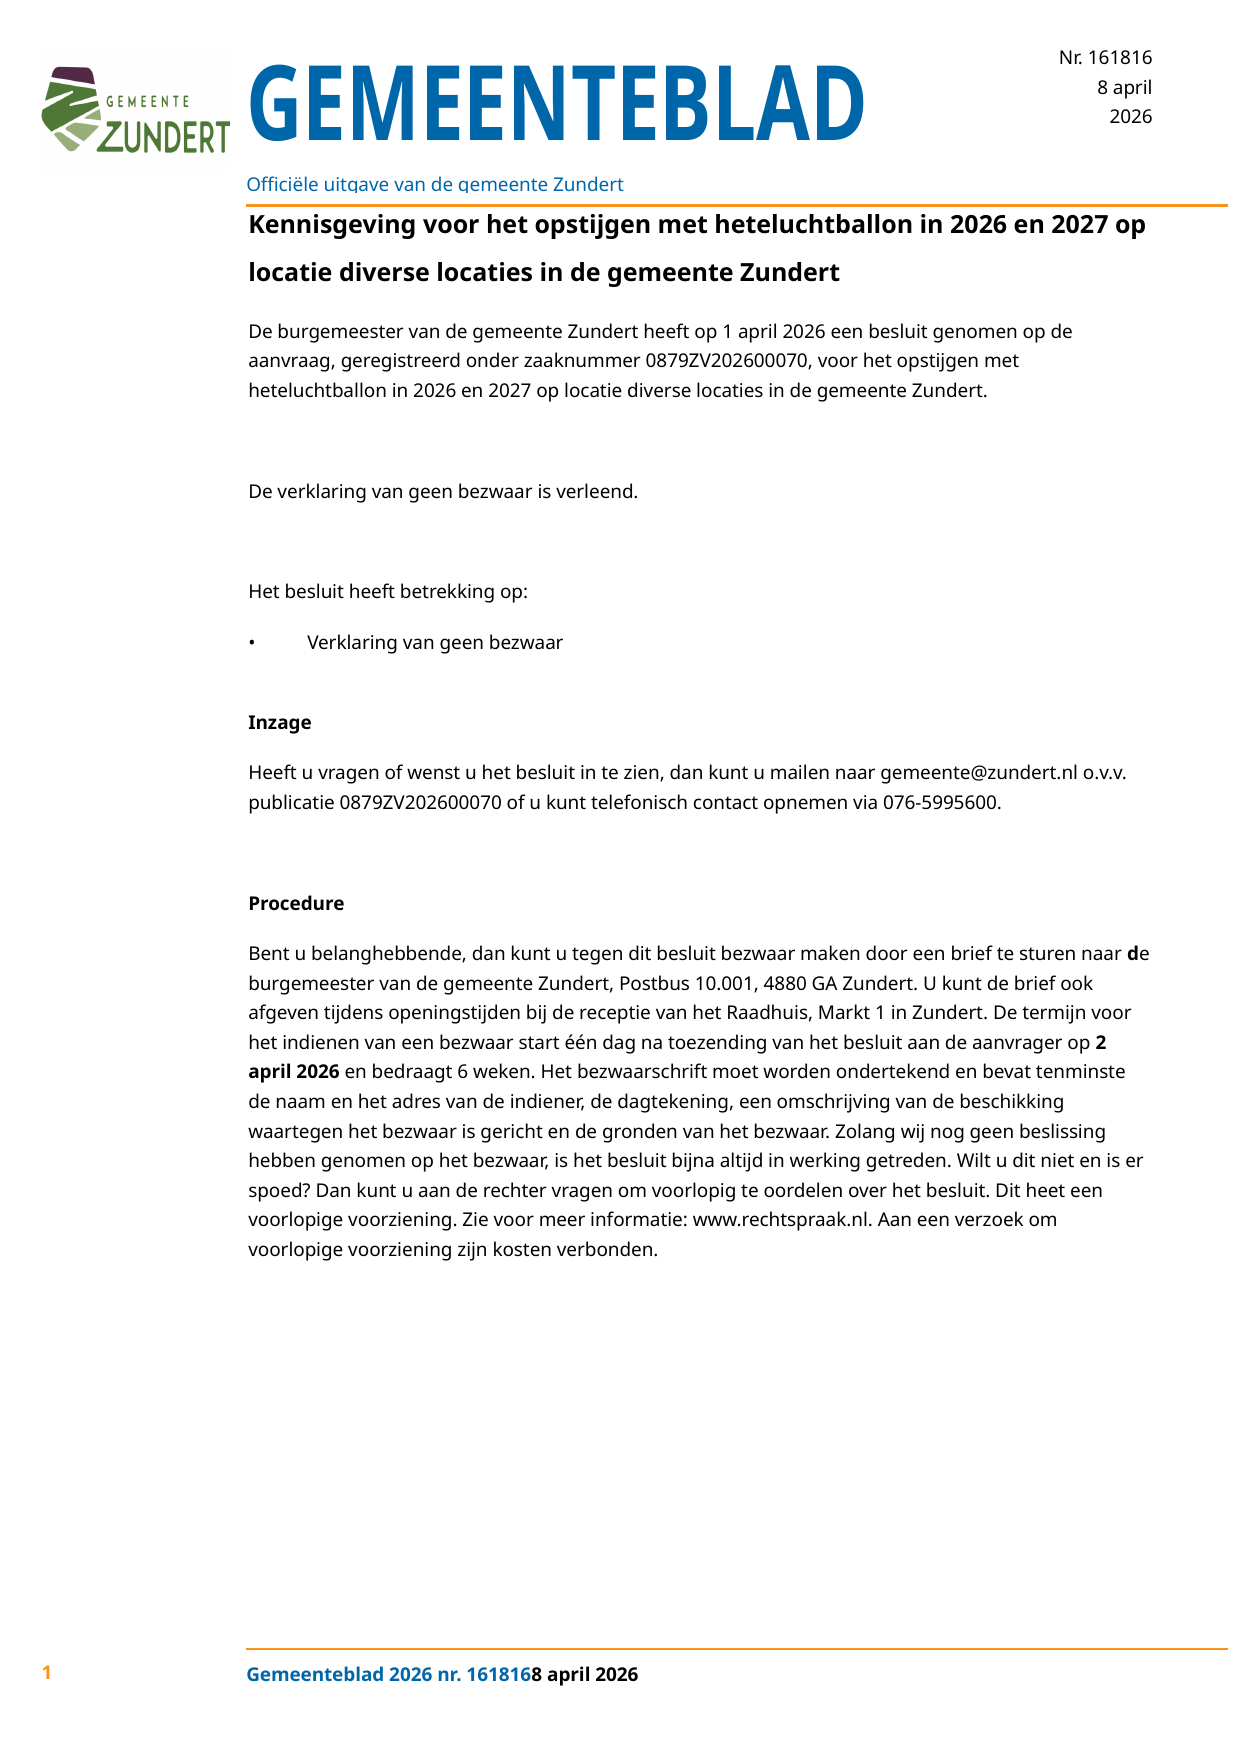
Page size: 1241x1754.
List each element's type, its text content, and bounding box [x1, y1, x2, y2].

text De burgemeester van de gemeente Zundert heeft op 1 april 2026 een besluit genomen op de aanvraag, geregistreerd onder zaaknummer 0879ZV202600070, voor het opstijgen met heteluchtballon in 2026 en 2027 op locatie diverse locaties in de gemeente Zundert. [248, 318, 1152, 403]
text ﻿ [248, 1287, 1152, 1316]
text Bent u belanghebbende, dan kunt u tegen dit besluit bezwaar maken door een brief te sturen naar de burgemeester van de gemeente Zundert, Postbus 10.001, 4880 GA Zundert. U kunt de brief ook afgeven tijdens openingstijden bij de receptie van het Raadhuis, Markt 1 in Zundert. De termijn voor het indienen van een bezwaar start één dag na toezending van het besluit aan de aanvrager op 2 april 2026 en bedraagt 6 weken. Het bezwaarschrift moet worden ondertekend en bevat tenminste de naam en het adres van de indiener, de dagtekening, een omschrijving van de beschikking waartegen het bezwaar is gericht en de gronden van het bezwaar. Zolang wij nog geen beslissing hebben genomen op het bezwaar, is het besluit bijna altijd in werking getreden. Wilt u dit niet en is er spoed? Dan kunt u aan de rechter vragen om voorlopig te oordelen over het besluit. Dit heet een voorlopige voorziening. Zie voor meer informatie: www.rechtspraak.nl. Aan een verzoek om voorlopige voorziening zijn kosten verbonden. [248, 940, 1152, 1262]
picture [41, 47, 231, 172]
text Inzage [248, 709, 1152, 735]
text Kennisgeving voor het opstijgen met heteluchtballon in 2026 en 2027 op locatie diverse locaties in de gemeente Zundert [248, 207, 1152, 288]
list Verklaring van geen bezwaar [248, 629, 1152, 655]
text Heeft u vragen of wenst u het besluit in te zien, dan kunt u mailen naar gemeente@zundert.nl o.v.v. publicatie 0879ZV202600070 of u kunt telefonisch contact opnemen via 076-5995600. [248, 759, 1152, 815]
text De verklaring van geen bezwaar is verleend. [248, 478, 1152, 504]
text Het besluit heeft betrekking op: [248, 579, 1152, 604]
text Procedure [248, 890, 1152, 916]
